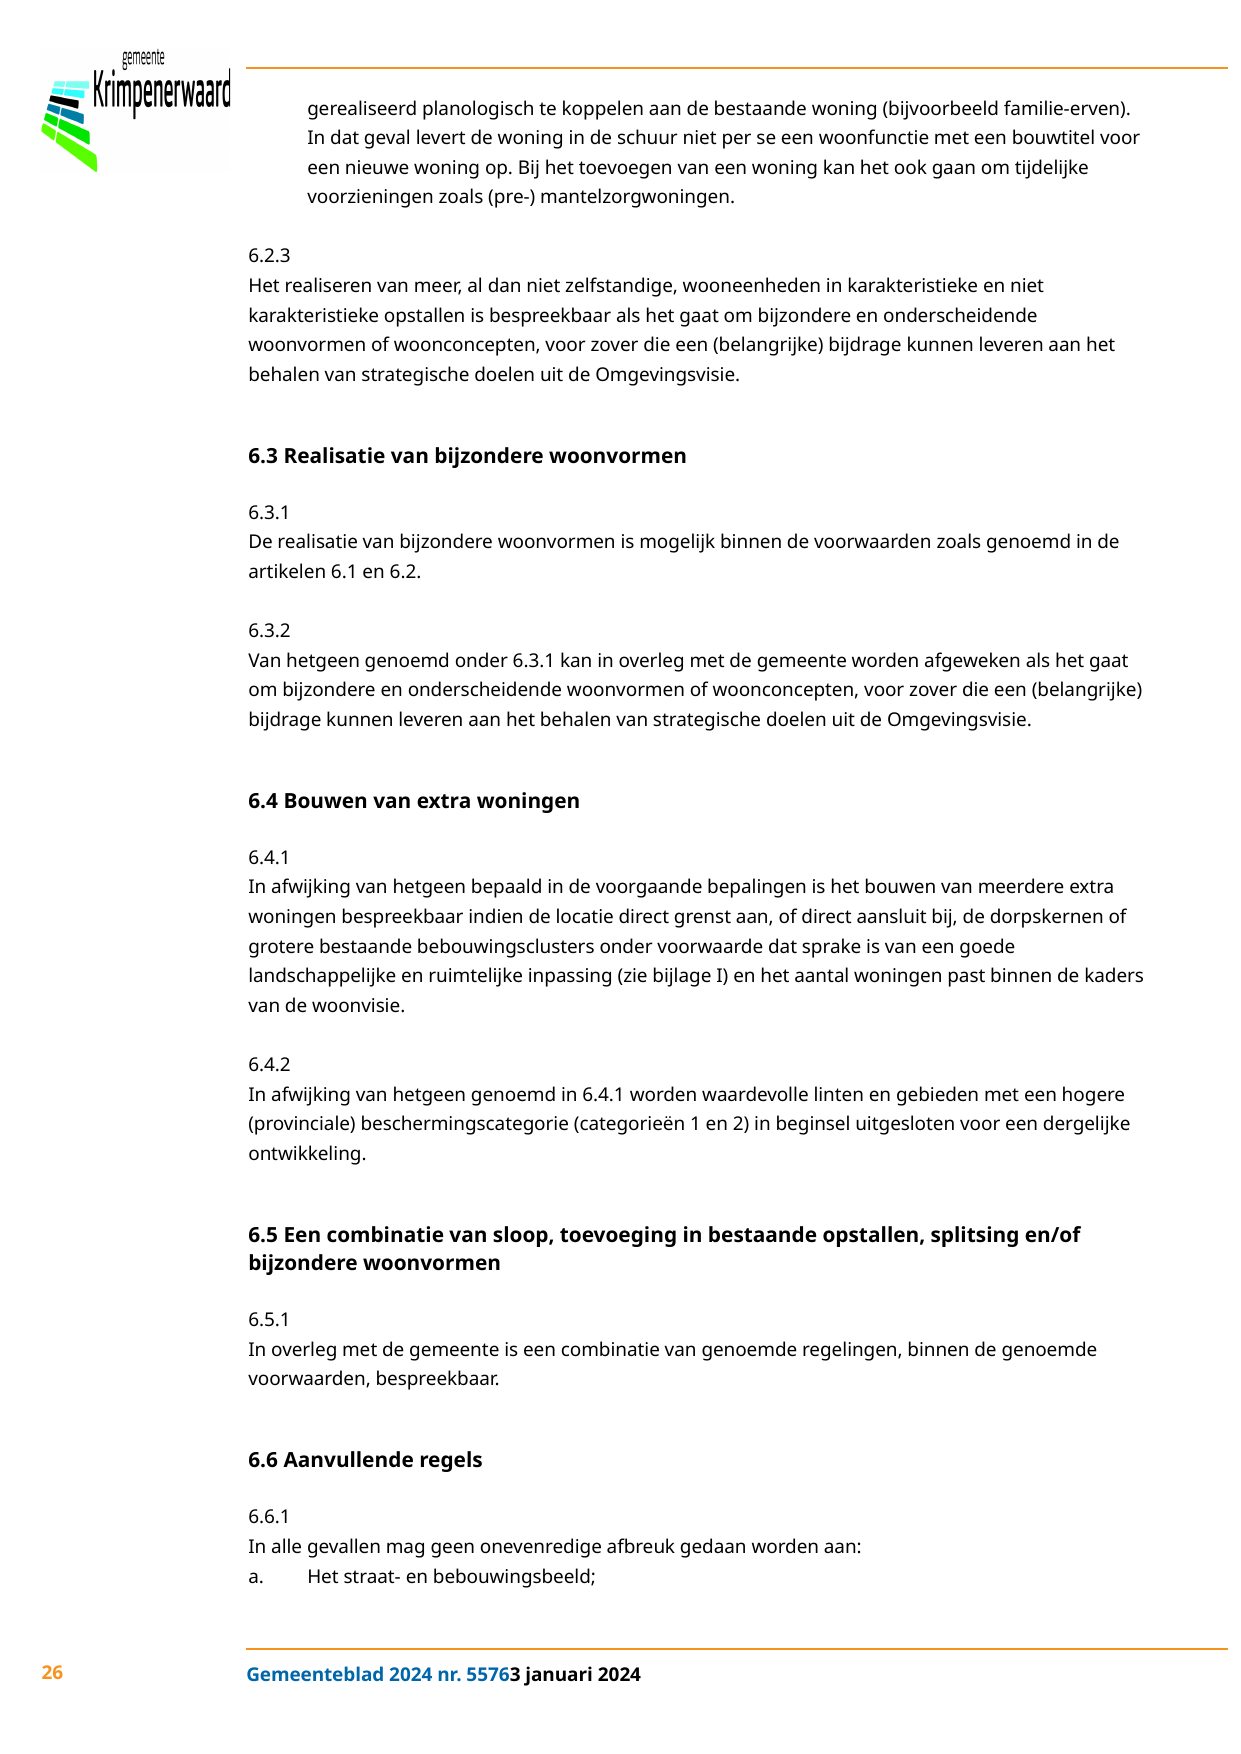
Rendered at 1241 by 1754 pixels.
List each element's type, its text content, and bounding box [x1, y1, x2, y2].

text 6.4.2 [248, 1051, 1152, 1077]
list Het straat- en bebouwingsbeeld; [248, 1563, 1152, 1588]
text In overleg met de gemeente is een combinatie van genoemde regelingen, binnen de genoemde voorwaarden, bespreekbaar. [248, 1336, 1152, 1391]
text In alle gevallen mag geen onevenredige afbreuk gedaan worden aan: [248, 1533, 1152, 1559]
text 6.5.1 [248, 1306, 1152, 1332]
text In afwijking van hetgeen genoemd in 6.4.1 worden waardevolle linten en gebieden met een hogere (provinciale) beschermingscategorie (categorieën 1 en 2) in beginsel uitgesloten voor een dergelijke ontwikkeling. [248, 1081, 1152, 1166]
text 6.4 Bouwen van extra woningen [248, 786, 1152, 814]
text 6.6 Aanvullende regels [248, 1446, 1152, 1474]
text 6.3.1 [248, 499, 1152, 525]
list gerealiseerd planologisch te koppelen aan de bestaande woning (bijvoorbeeld familie-erven). In dat geval levert de woning in de schuur niet per se een woonfunctie met een bouwtitel voor een nieuwe woning op. Bij het toevoegen van een woning kan het ook gaan om tijdelijke voorzieningen zoals (pre-) mantelzorgwoningen. [248, 95, 1152, 209]
text In afwijking van hetgeen bepaald in de voorgaande bepalingen is het bouwen van meerdere extra woningen bespreekbaar indien de locatie direct grenst aan, of direct aansluit bij, de dorpskernen of grotere bestaande bebouwingsclusters onder voorwaarde dat sprake is van een goede landschappelijke en ruimtelijke inpassing (zie bijlage I) en het aantal woningen past binnen de kaders van de woonvisie. [248, 874, 1152, 1018]
picture [41, 47, 231, 172]
text Van hetgeen genoemd onder 6.3.1 kan in overleg met de gemeente worden afgeweken als het gaat om bijzondere en onderscheidende woonvormen of woonconcepten, voor zover die een (belangrijke) bijdrage kunnen leveren aan het behalen van strategische doelen uit de Omgevingsvisie. [248, 647, 1152, 732]
text De realisatie van bijzondere woonvormen is mogelijk binnen de voorwaarden zoals genoemd in de artikelen 6.1 en 6.2. [248, 529, 1152, 584]
text 6.3.2 [248, 617, 1152, 643]
text 6.6.1 [248, 1504, 1152, 1529]
text Het realiseren van meer, al dan niet zelfstandige, wooneenheden in karakteristieke en niet karakteristieke opstallen is bespreekbaar als het gaat om bijzondere en onderscheidende woonvormen of woonconcepten, voor zover die een (belangrijke) bijdrage kunnen leveren aan het behalen van strategische doelen uit de Omgevingsvisie. [248, 272, 1152, 387]
text 6.5 Een combinatie van sloop, toevoeging in bestaande opstallen, splitsing en/of bijzondere woonvormen [248, 1220, 1152, 1277]
text 6.4.1 [248, 844, 1152, 870]
text 6.3 Realisatie van bijzondere woonvormen [248, 441, 1152, 469]
text 6.2.3 [248, 243, 1152, 268]
